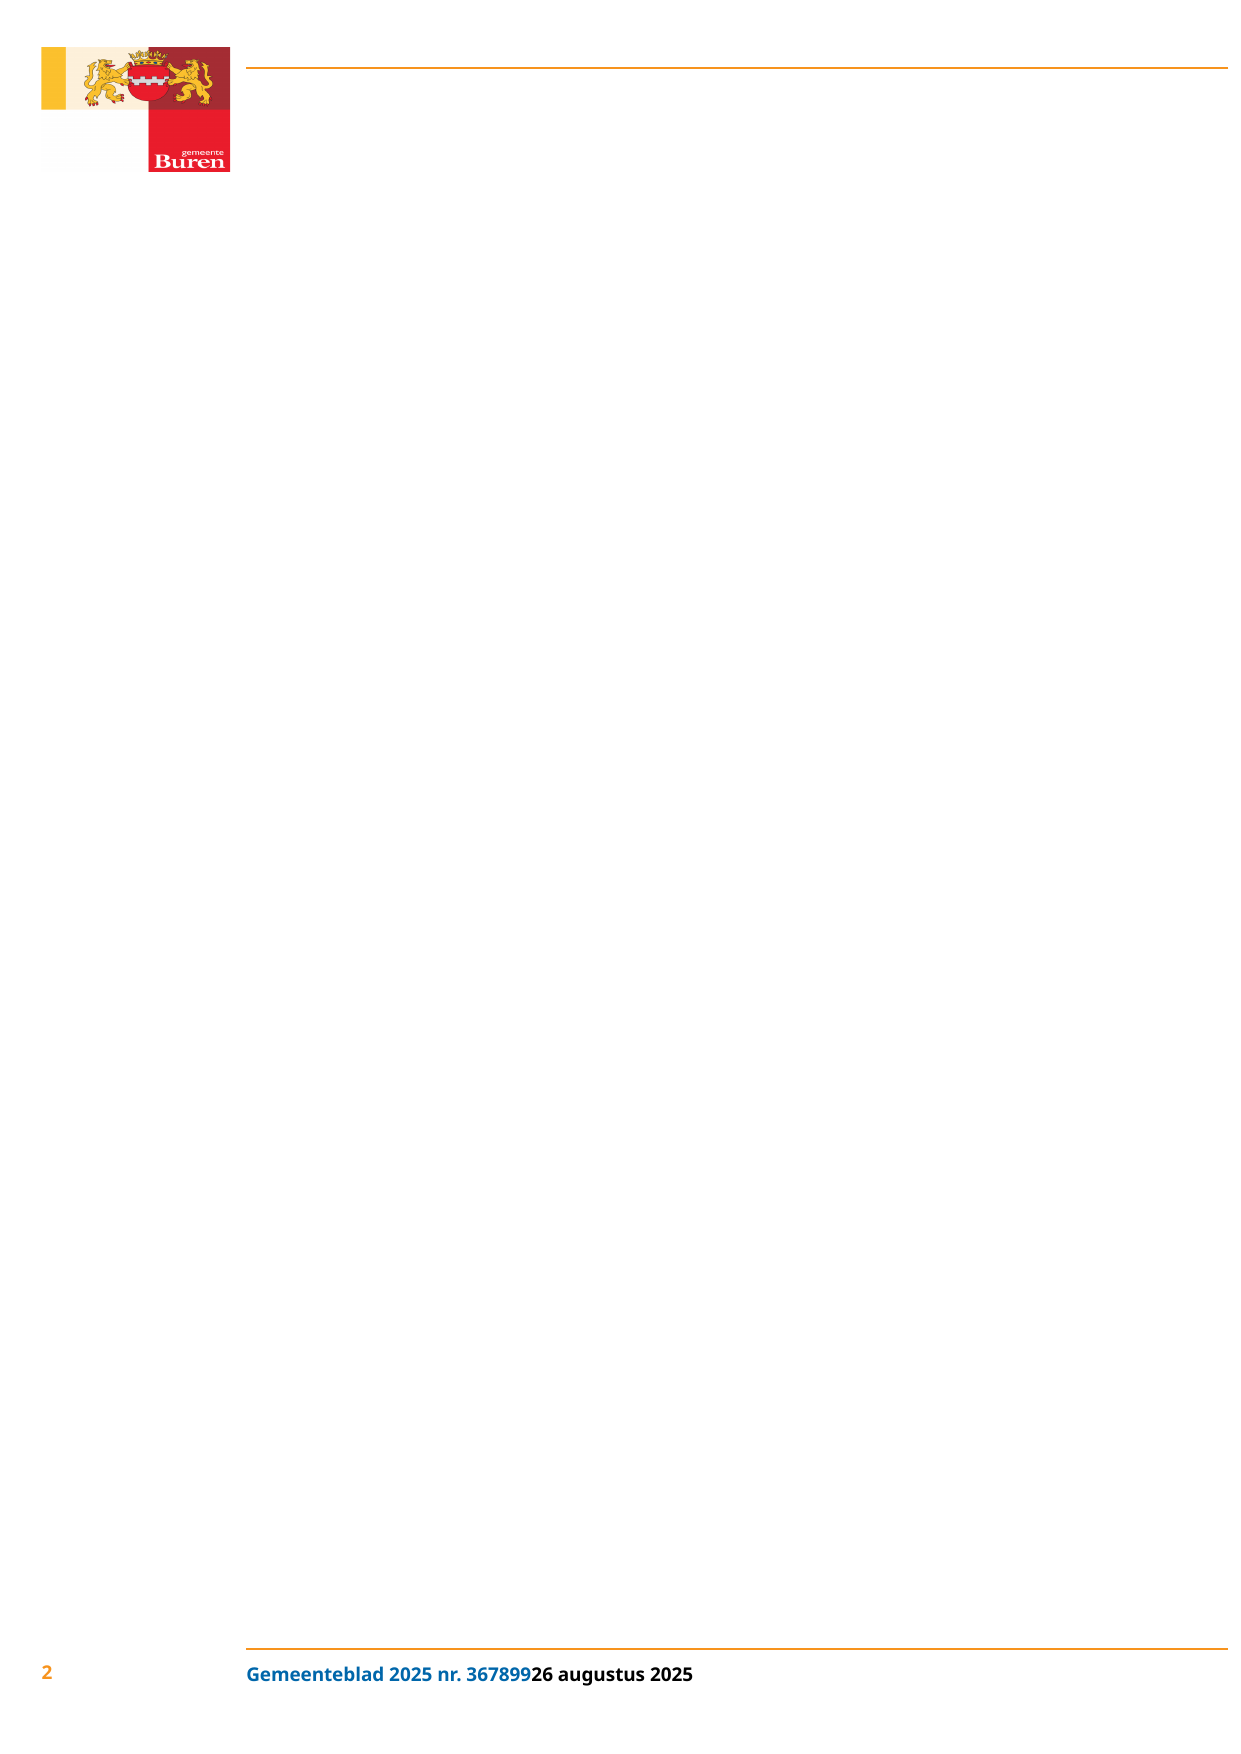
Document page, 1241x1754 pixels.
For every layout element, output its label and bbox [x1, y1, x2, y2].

picture [41, 47, 231, 172]
